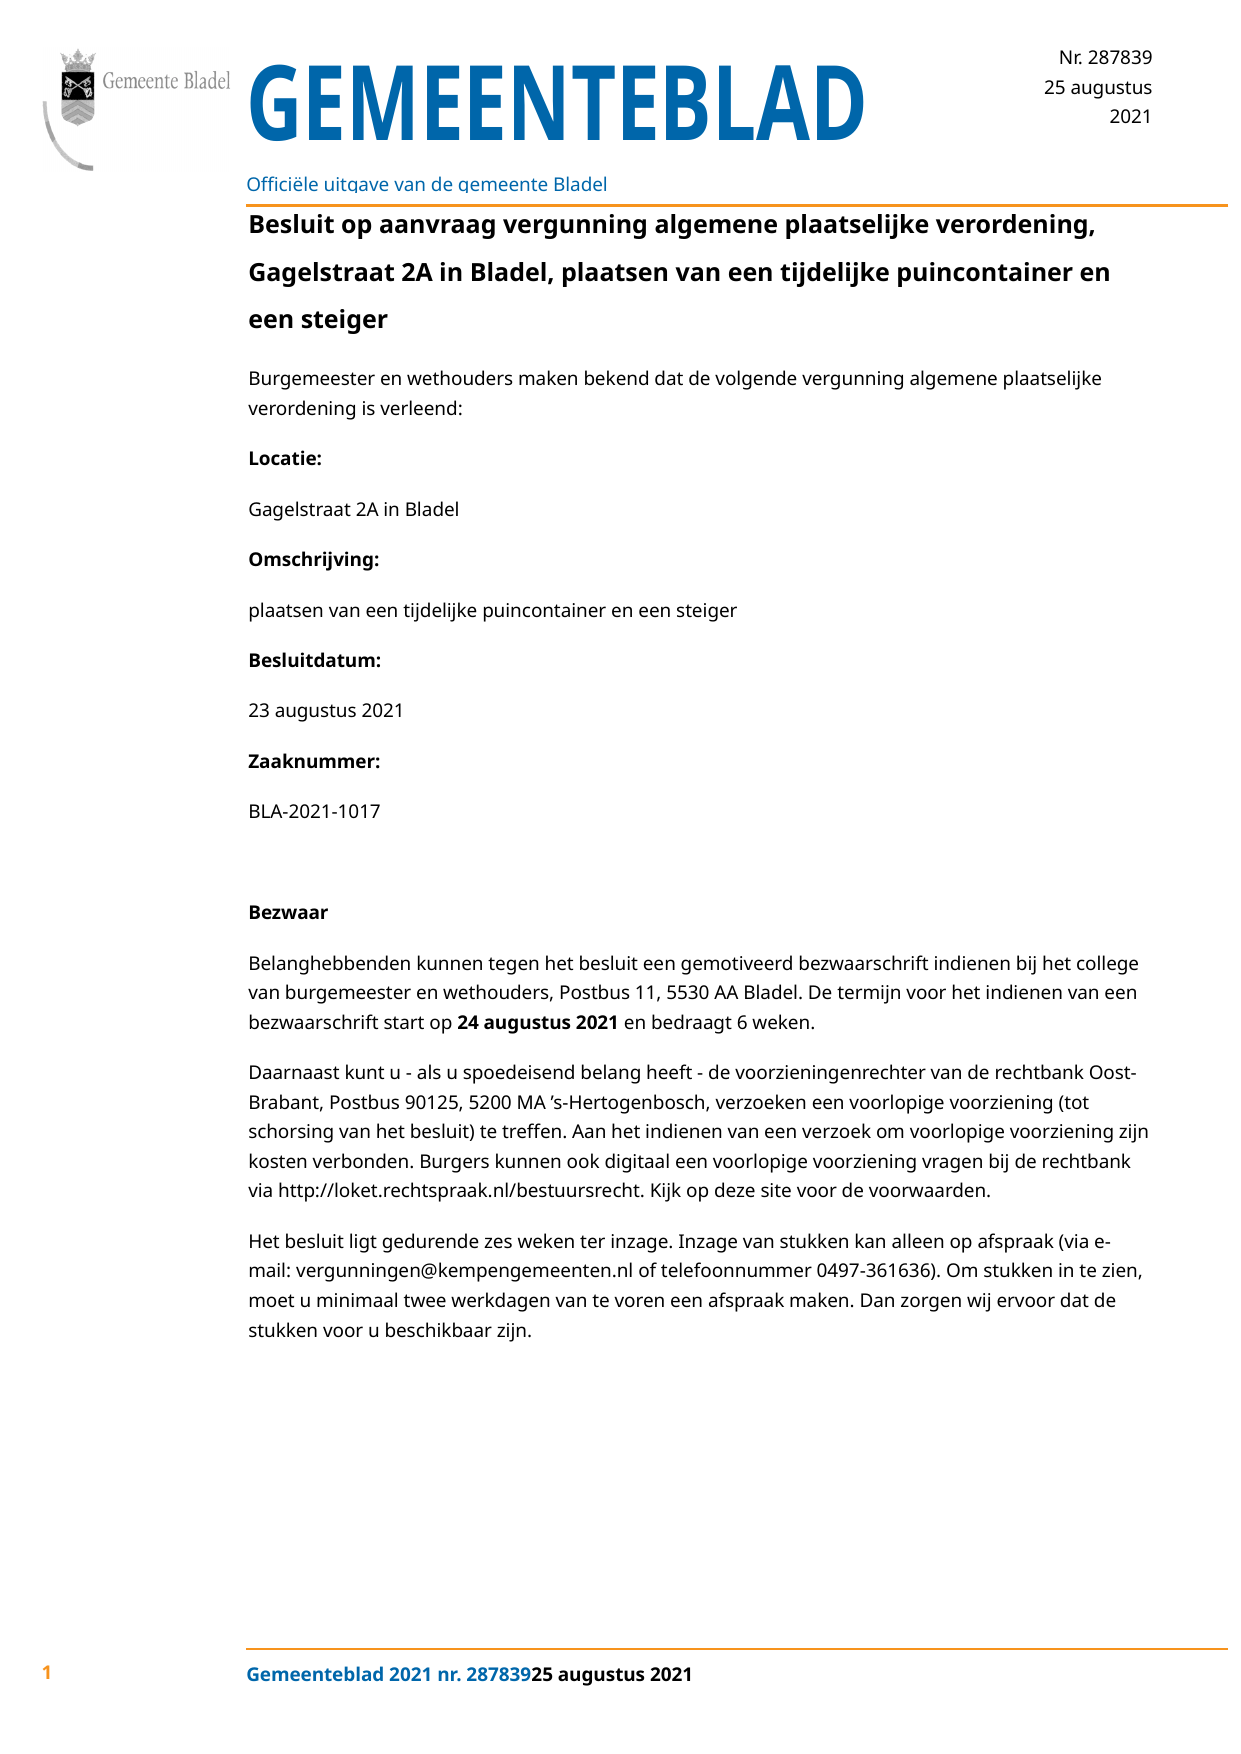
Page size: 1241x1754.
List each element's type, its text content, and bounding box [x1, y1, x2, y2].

text Omschrijving: [248, 546, 1152, 572]
text plaatsen van een tijdelijke puincontainer en een steiger [248, 597, 1152, 622]
text Zaaknummer: [248, 748, 1152, 774]
text Het besluit ligt gedurende zes weken ter inzage. Inzage van stukken kan alleen op afspraak (via e-mail: vergunningen@kempengemeenten.nl of telefoonnummer 0497-361636). Om stukken in te zien, moet u minimaal twee werkdagen van te voren een afspraak maken. Dan zorgen wij ervoor dat de stukken voor u beschikbaar zijn. [248, 1228, 1152, 1342]
text Burgemeester en wethouders maken bekend dat de volgende vergunning algemene plaatselijke verordening is verleend: [248, 366, 1152, 421]
text Gagelstraat 2A in Bladel [248, 496, 1152, 522]
text Besluitdatum: [248, 647, 1152, 673]
text Daarnaast kunt u - als u spoedeisend belang heeft - de voorzieningenrechter van de rechtbank Oost-Brabant, Postbus 90125, 5200 MA ’s-Hertogenbosch, verzoeken een voorlopige voorziening (tot schorsing van het besluit) te treffen. Aan het indienen van een verzoek om voorlopige voorziening zijn kosten verbonden. Burgers kunnen ook digitaal een voorlopige voorziening vragen bij de rechtbank via http://loket.rechtspraak.nl/bestuursrecht. Kijk op deze site voor de voorwaarden. [248, 1059, 1152, 1203]
text 23 augustus 2021 [248, 698, 1152, 723]
text Belanghebbenden kunnen tegen het besluit een gemotiveerd bezwaarschrift indienen bij het college van burgemeester en wethouders, Postbus 11, 5530 AA Bladel. De termijn voor het indienen van een bezwaarschrift start op 24 augustus 2021 en bedraagt 6 weken. [248, 950, 1152, 1034]
text Besluit op aanvraag vergunning algemene plaatselijke verordening, Gagelstraat 2A in Bladel, plaatsen van een tijdelijke puincontainer en een steiger [248, 207, 1152, 336]
text Bezwaar [248, 899, 1152, 925]
picture [41, 47, 231, 172]
text Locatie: [248, 446, 1152, 471]
text BLA-2021-1017 [248, 798, 1152, 824]
